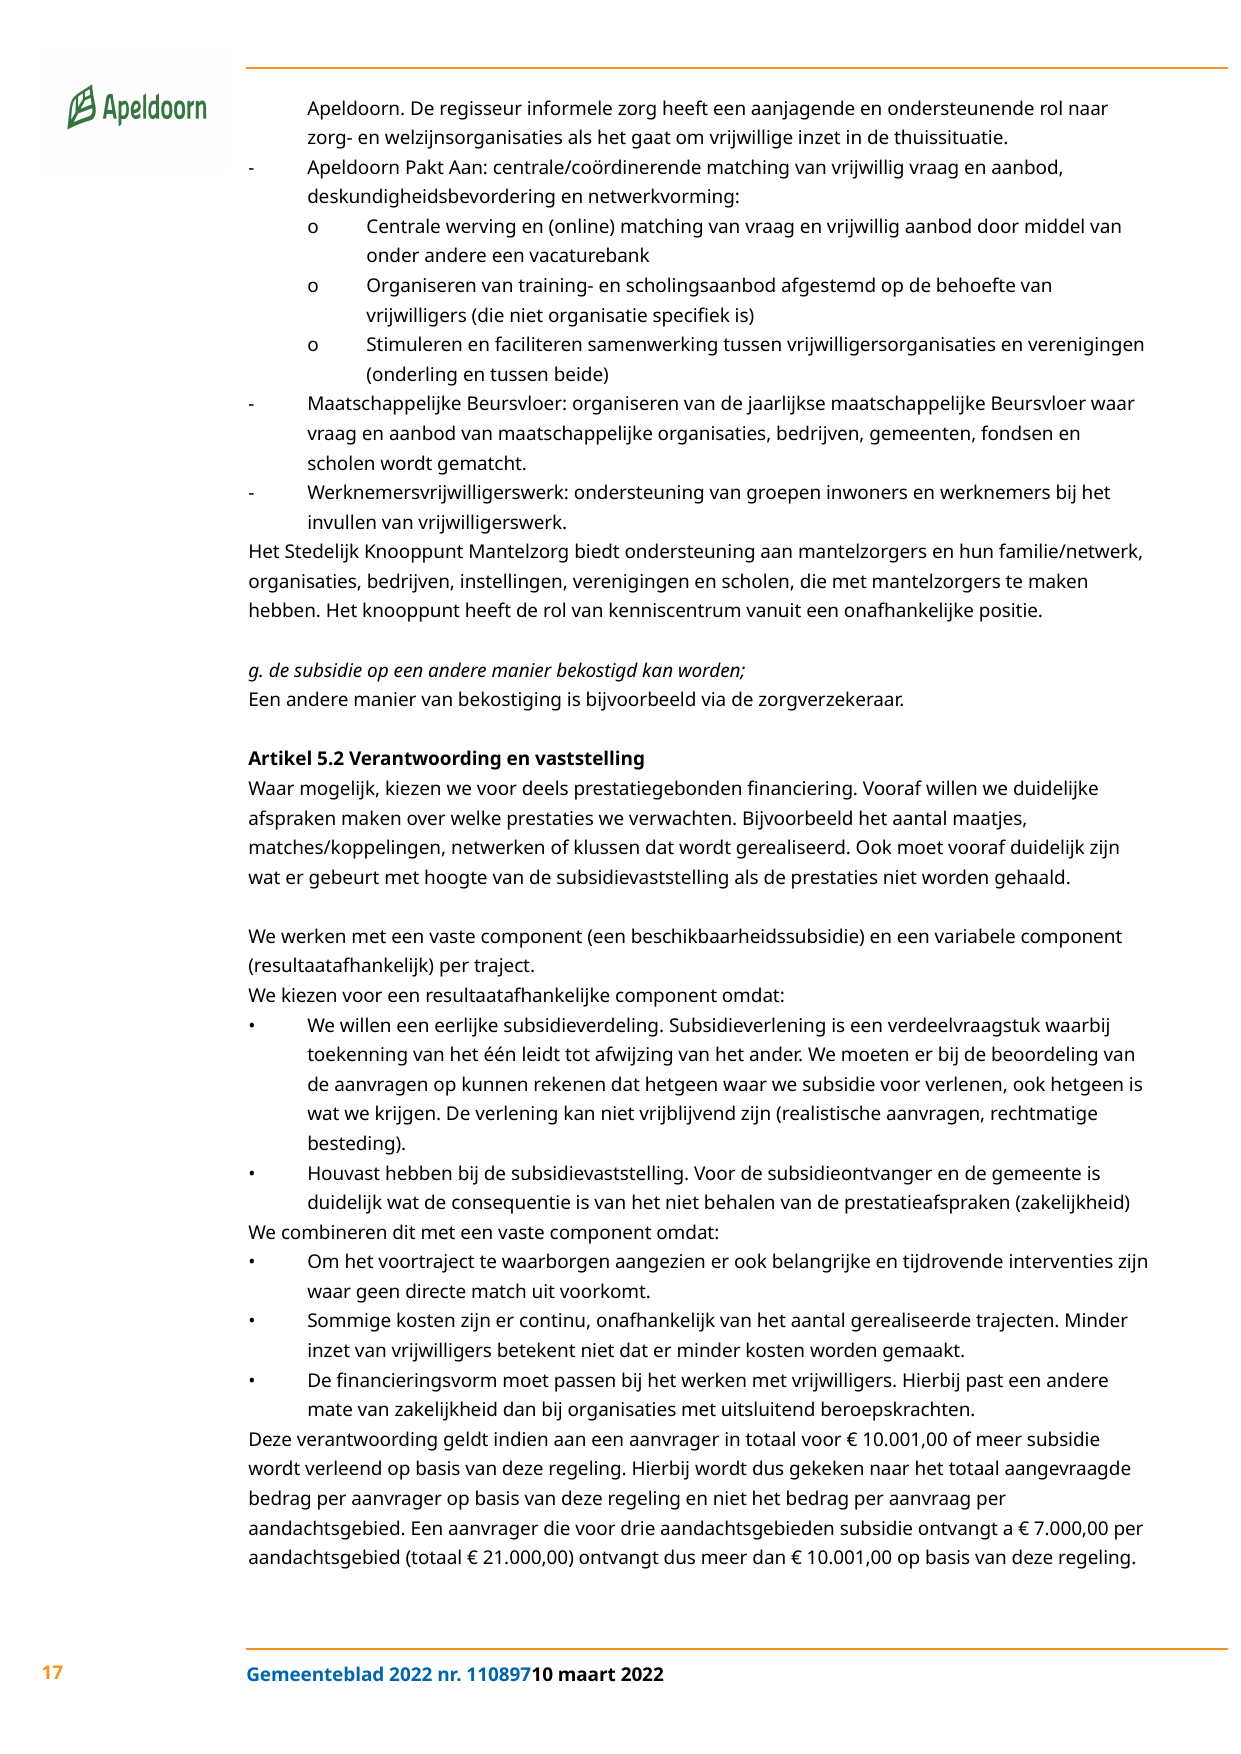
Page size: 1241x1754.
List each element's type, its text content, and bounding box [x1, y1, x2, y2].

text Het Stedelijk Knooppunt Mantelzorg biedt ondersteuning aan mantelzorgers en hun familie/netwerk, organisaties, bedrijven, instellingen, verenigingen en scholen, die met mantelzorgers te maken hebben. Het knooppunt heeft de rol van kenniscentrum vanuit een onafhankelijke positie. [248, 538, 1152, 623]
text We kiezen voor een resultaatafhankelijke component omdat: [248, 982, 1152, 1008]
picture [41, 47, 231, 172]
list Apeldoorn Pakt Aan: centrale/coördinerende matching van vrijwillig vraag en aanbod, deskundigheidsbevordering en netwerkvorming: [248, 154, 1152, 209]
list Stimuleren en faciliteren samenwerking tussen vrijwilligersorganisaties en verenigingen (onderling en tussen beide) [307, 331, 1152, 387]
list Om het voortraject te waarborgen aangezien er ook belangrijke en tijdrovende interventies zijn waar geen directe match uit voorkomt. [248, 1248, 1152, 1304]
list Werknemersvrijwilligerswerk: ondersteuning van groepen inwoners en werknemers bij het invullen van vrijwilligerswerk. [248, 479, 1152, 535]
list Organiseren van training- en scholingsaanbod afgestemd op de behoefte van vrijwilligers (die niet organisatie specifiek is) [307, 272, 1152, 328]
text Een andere manier van bekostiging is bijvoorbeeld via de zorgverzekeraar. [248, 686, 1152, 712]
text Artikel 5.2 Verantwoording en vaststelling [248, 746, 1152, 771]
list Maatschappelijke Beursvloer: organiseren van de jaarlijkse maatschappelijke Beursvloer waar vraag en aanbod van maatschappelijke organisaties, bedrijven, gemeenten, fondsen en scholen wordt gematcht. [248, 391, 1152, 476]
list Sommige kosten zijn er continu, onafhankelijk van het aantal gerealiseerde trajecten. Minder inzet van vrijwilligers betekent niet dat er minder kosten worden gemaakt. [248, 1308, 1152, 1363]
text Deze verantwoording geldt indien aan een aanvrager in totaal voor € 10.001,00 of meer subsidie wordt verleend op basis van deze regeling. Hierbij wordt dus gekeken naar het totaal aangevraagde bedrag per aanvrager op basis van deze regeling en niet het bedrag per aanvraag per aandachtsgebied. Een aanvrager die voor drie aandachtsgebieden subsidie ontvangt a € 7.000,00 per aandachtsgebied (totaal € 21.000,00) ontvangt dus meer dan € 10.001,00 op basis van deze regeling. [248, 1426, 1152, 1570]
text We werken met een vaste component (een beschikbaarheidssubsidie) en een variabele component (resultaatafhankelijk) per traject. [248, 923, 1152, 978]
list Apeldoorn. De regisseur informele zorg heeft een aanjagende en ondersteunende rol naar zorg- en welzijnsorganisaties als het gaat om vrijwillige inzet in de thuissituatie. [248, 95, 1152, 150]
list Centrale werving en (online) matching van vraag en vrijwillig aanbod door middel van onder andere een vacaturebank [307, 213, 1152, 268]
list We willen een eerlijke subsidieverdeling. Subsidieverlening is een verdeelvraagstuk waarbij toekenning van het één leidt tot afwijzing van het ander. We moeten er bij de beoordeling van de aanvragen op kunnen rekenen dat hetgeen waar we subsidie voor verlenen, ook hetgeen is wat we krijgen. De verlening kan niet vrijblijvend zijn (realistische aanvragen, rechtmatige besteding). [248, 1012, 1152, 1156]
text Waar mogelijk, kiezen we voor deels prestatiegebonden financiering. Vooraf willen we duidelijke afspraken maken over welke prestaties we verwachten. Bijvoorbeeld het aantal maatjes, matches/koppelingen, netwerken of klussen dat wordt gerealiseerd. Ook moet vooraf duidelijk zijn wat er gebeurt met hoogte van de subsidievaststelling als de prestaties niet worden gehaald. [248, 775, 1152, 890]
text We combineren dit met een vaste component omdat: [248, 1219, 1152, 1245]
list Houvast hebben bij de subsidievaststelling. Voor de subsidieontvanger en de gemeente is duidelijk wat de consequentie is van het niet behalen van de prestatieafspraken (zakelijkheid) [248, 1160, 1152, 1215]
list De financieringsvorm moet passen bij het werken met vrijwilligers. Hierbij past een andere mate van zakelijkheid dan bij organisaties met uitsluitend beroepskrachten. [248, 1367, 1152, 1422]
text g. de subsidie op een andere manier bekostigd kan worden; [248, 657, 1152, 683]
